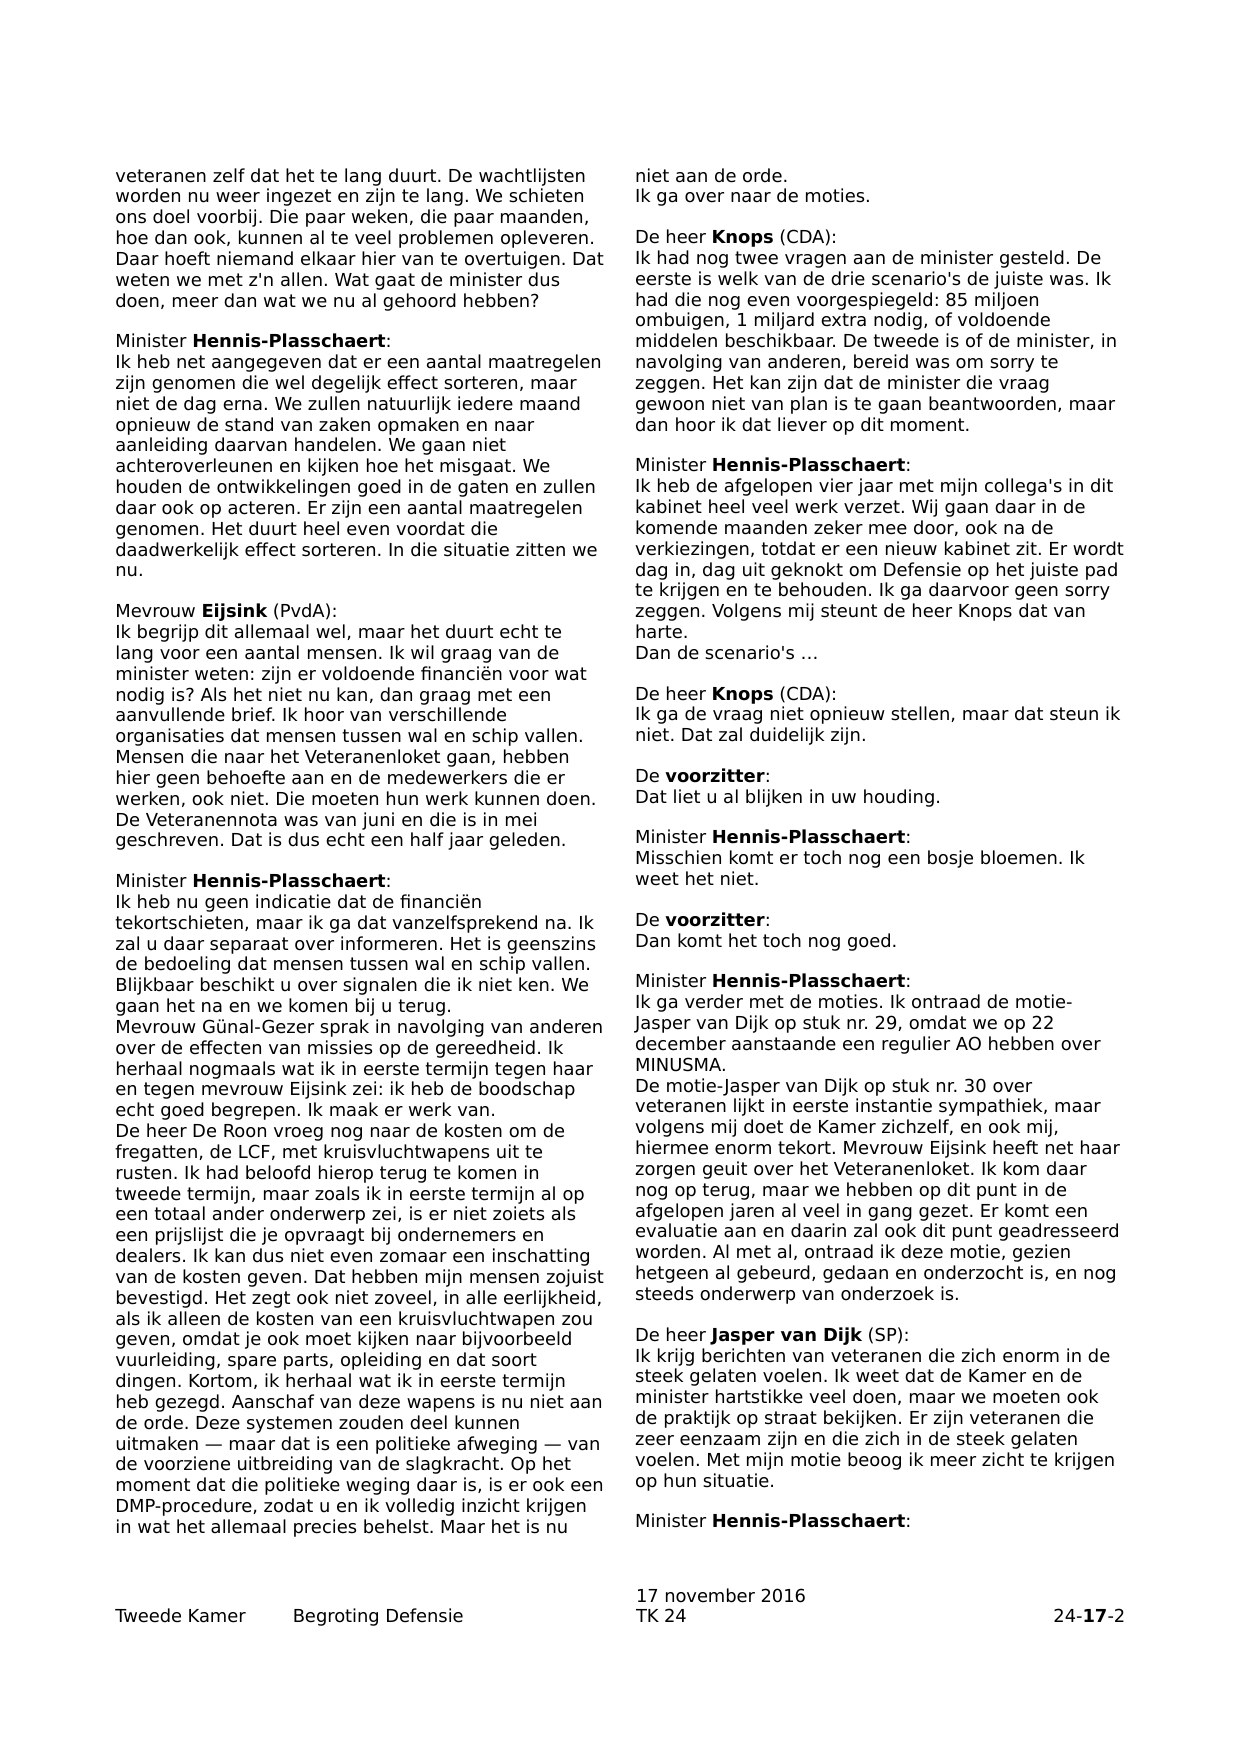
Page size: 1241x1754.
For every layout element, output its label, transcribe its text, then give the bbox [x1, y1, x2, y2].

text Mevrouw Günal-Gezer sprak in navolging van anderen over de effecten van missies op de gereedheid. Ik herhaal nogmaals wat ik in eerste termijn tegen haar en tegen mevrouw Eijsink zei: ik heb de boodschap echt goed begrepen. Ik maak er werk van. [115, 1017, 605, 1121]
text Dat liet u al blijken in uw houding. [635, 787, 1125, 807]
text Minister Hennis-Plasschaert: [635, 971, 1125, 992]
text Minister Hennis-Plasschaert: [115, 331, 605, 352]
text Ik ga de vraag niet opnieuw stellen, maar dat steun ik niet. Dat zal duidelijk zijn. [635, 704, 1125, 746]
text niet aan de orde. [635, 165, 1125, 186]
text De heer Knops (CDA): [635, 683, 1125, 704]
text De heer Jasper van Dijk (SP): [635, 1324, 1125, 1345]
text Ik begrijp dit allemaal wel, maar het duurt echt te lang voor een aantal mensen. Ik wil graag van de minister weten: zijn er voldoende financiën voor wat nodig is? Als het niet nu kan, dan graag met een aanvullende brief. Ik hoor van verschillende organisaties dat mensen tussen wal en schip vallen. Mensen die naar het Veteranenloket gaan, hebben hier geen behoefte aan en de medewerkers die er werken, ook niet. Die moeten hun werk kunnen doen. De Veteranennota was van juni en die is in mei geschreven. Dat is dus echt een half jaar geleden. [115, 622, 605, 851]
text Mevrouw Eijsink (PvdA): [115, 601, 605, 622]
text Ik heb de afgelopen vier jaar met mijn collega's in dit kabinet heel veel werk verzet. Wij gaan daar in de komende maanden zeker mee door, ook na de verkiezingen, totdat er een nieuw kabinet zit. Er wordt dag in, dag uit geknokt om Defensie op het juiste pad te krijgen en te behouden. Ik ga daarvoor geen sorry zeggen. Volgens mij steunt de heer Knops dat van harte. [635, 476, 1125, 643]
text Ik heb nu geen indicatie dat de financiën tekortschieten, maar ik ga dat vanzelfsprekend na. Ik zal u daar separaat over informeren. Het is geenszins de bedoeling dat mensen tussen wal en schip vallen. Blijkbaar beschikt u over signalen die ik niet ken. We gaan het na en we komen bij u terug. [115, 892, 605, 1017]
text De motie-Jasper van Dijk op stuk nr. 30 over veteranen lijkt in eerste instantie sympathiek, maar volgens mij doet de Kamer zichzelf, en ook mij, hiermee enorm tekort. Mevrouw Eijsink heeft net haar zorgen geuit over het Veteranenloket. Ik kom daar nog op terug, maar we hebben op dit punt in de afgelopen jaren al veel in gang gezet. Er komt een evaluatie aan en daarin zal ook dit punt geadresseerd worden. Al met al, ontraad ik deze motie, gezien hetgeen al gebeurd, gedaan en onderzocht is, en nog steeds onderwerp van onderzoek is. [635, 1075, 1125, 1304]
text Ik heb net aangegeven dat er een aantal maatregelen zijn genomen die wel degelijk effect sorteren, maar niet de dag erna. We zullen natuurlijk iedere maand opnieuw de stand van zaken opmaken en naar aanleiding daarvan handelen. We gaan niet achteroverleunen en kijken hoe het misgaat. We houden de ontwikkelingen goed in de gaten en zullen daar ook op acteren. Er zijn een aantal maatregelen genomen. Het duurt heel even voordat die daadwerkelijk effect sorteren. In die situatie zitten we nu. [115, 352, 605, 581]
text Minister Hennis-Plasschaert: [635, 827, 1125, 848]
text De voorzitter: [635, 910, 1125, 931]
text De voorzitter: [635, 766, 1125, 787]
text veteranen zelf dat het te lang duurt. De wachtlijsten worden nu weer ingezet en zijn te lang. We schieten ons doel voorbij. Die paar weken, die paar maanden, hoe dan ook, kunnen al te veel problemen opleveren. Daar hoeft niemand elkaar hier van te overtuigen. Dat weten we met z'n allen. Wat gaat de minister dus doen, meer dan wat we nu al gehoord hebben? [115, 165, 605, 311]
text De heer De Roon vroeg nog naar de kosten om de fregatten, de LCF, met kruisvluchtwapens uit te rusten. Ik had beloofd hierop terug te komen in tweede termijn, maar zoals ik in eerste termijn al op een totaal ander onderwerp zei, is er niet zoiets als een prijslijst die je opvraagt bij ondernemers en dealers. Ik kan dus niet even zomaar een inschatting van de kosten geven. Dat hebben mijn mensen zojuist bevestigd. Het zegt ook niet zoveel, in alle eerlijkheid, als ik alleen de kosten van een kruisvluchtwapen zou geven, omdat je ook moet kijken naar bijvoorbeeld vuurleiding, spare parts, opleiding en dat soort dingen. Kortom, ik herhaal wat ik in eerste termijn heb gezegd. Aanschaf van deze wapens is nu niet aan de orde. Deze systemen zouden deel kunnen uitmaken — maar dat is een politieke afweging — van de voorziene uitbreiding van de slagkracht. Op het moment dat die politieke weging daar is, is er ook een DMP-procedure, zodat u en ik volledig inzicht krijgen in wat het allemaal precies behelst. Maar het is nu [115, 1121, 605, 1537]
text Minister Hennis-Plasschaert: [635, 455, 1125, 476]
text De heer Knops (CDA): [635, 227, 1125, 248]
text Minister Hennis-Plasschaert: [635, 1511, 1125, 1532]
text Ik ga over naar de moties. [635, 186, 1125, 207]
text Ik krijg berichten van veteranen die zich enorm in de steek gelaten voelen. Ik weet dat de Kamer en de minister hartstikke veel doen, maar we moeten ook de praktijk op straat bekijken. Er zijn veteranen die zeer eenzaam zijn en die zich in de steek gelaten voelen. Met mijn motie beoog ik meer zicht te krijgen op hun situatie. [635, 1345, 1125, 1491]
text Minister Hennis-Plasschaert: [115, 871, 605, 892]
text Ik had nog twee vragen aan de minister gesteld. De eerste is welk van de drie scenario's de juiste was. Ik had die nog even voorgespiegeld: 85 miljoen ombuigen, 1 miljard extra nodig, of voldoende middelen beschikbaar. De tweede is of de minister, in navolging van anderen, bereid was om sorry te zeggen. Het kan zijn dat de minister die vraag gewoon niet van plan is te gaan beantwoorden, maar dan hoor ik dat liever op dit moment. [635, 248, 1125, 435]
text Ik ga verder met de moties. Ik ontraad de motie-Jasper van Dijk op stuk nr. 29, omdat we op 22 december aanstaande een regulier AO hebben over MINUSMA. [635, 992, 1125, 1075]
text Dan komt het toch nog goed. [635, 931, 1125, 951]
text Misschien komt er toch nog een bosje bloemen. Ik weet het niet. [635, 848, 1125, 890]
text Dan de scenario's … [635, 643, 1125, 663]
